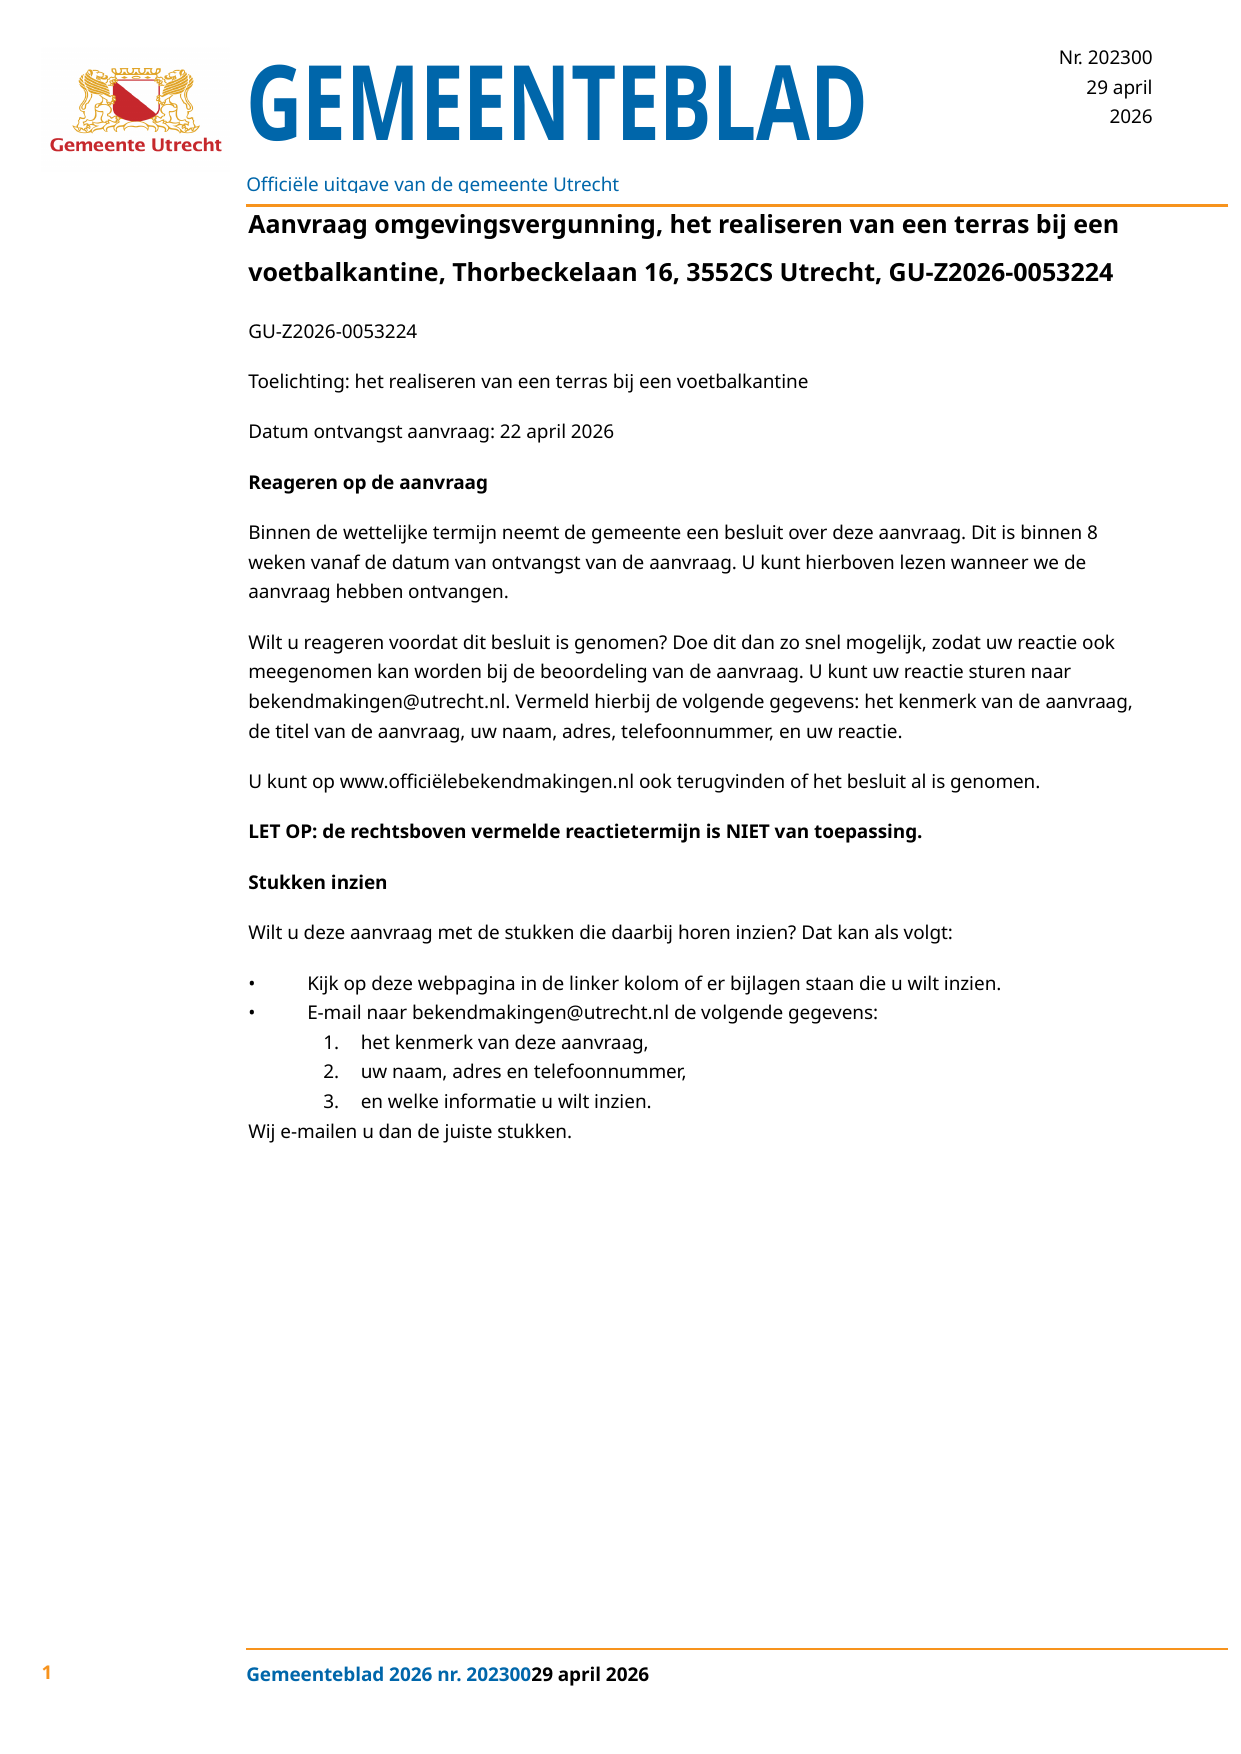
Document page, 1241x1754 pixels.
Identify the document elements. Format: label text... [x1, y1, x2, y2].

text LET OP: de rechtsboven vermelde reactietermijn is NIET van toepassing. [248, 819, 1152, 844]
text Datum ontvangst aanvraag: 22 april 2026 [248, 419, 1152, 444]
text Wilt u deze aanvraag met de stukken die daarbij horen inzien? Dat kan als volgt: [248, 919, 1152, 945]
picture [41, 47, 231, 172]
list en welke informatie u wilt inzien. [323, 1088, 1152, 1114]
list Kijk op deze webpagina in de linker kolom of er bijlagen staan die u wilt inzien. [248, 970, 1152, 996]
text Reageren op de aanvraag [248, 469, 1152, 495]
list het kenmerk van deze aanvraag, [323, 1029, 1152, 1055]
text GU-Z2026-0053224 [248, 318, 1152, 344]
text U kunt op www.officiëlebekendmakingen.nl ook terugvinden of het besluit al is genomen. [248, 768, 1152, 794]
text Binnen de wettelijke termijn neemt de gemeente een besluit over deze aanvraag. Dit is binnen 8 weken vanaf de datum van ontvangst van de aanvraag. U kunt hierboven lezen wanneer we de aanvraag hebben ontvangen. [248, 519, 1152, 604]
text Toelichting: het realiseren van een terras bij een voetbalkantine [248, 368, 1152, 394]
text Aanvraag omgevingsvergunning, het realiseren van een terras bij een voetbalkantine, Thorbeckelaan 16, 3552CS Utrecht, GU-Z2026-0053224 [248, 207, 1152, 288]
text Wij e-mailen u dan de juiste stukken. [248, 1118, 1152, 1144]
text Stukken inzien [248, 869, 1152, 895]
list E-mail naar bekendmakingen@utrecht.nl de volgende gegevens: [248, 999, 1152, 1025]
list uw naam, adres en telefoonnummer, [323, 1059, 1152, 1084]
text Wilt u reageren voordat dit besluit is genomen? Doe dit dan zo snel mogelijk, zodat uw reactie ook meegenomen kan worden bij de beoordeling van de aanvraag. U kunt uw reactie sturen naar bekendmakingen@utrecht.nl. Vermeld hierbij de volgende gegevens: het kenmerk van de aanvraag, de titel van de aanvraag, uw naam, adres, telefoonnummer, en uw reactie. [248, 629, 1152, 744]
